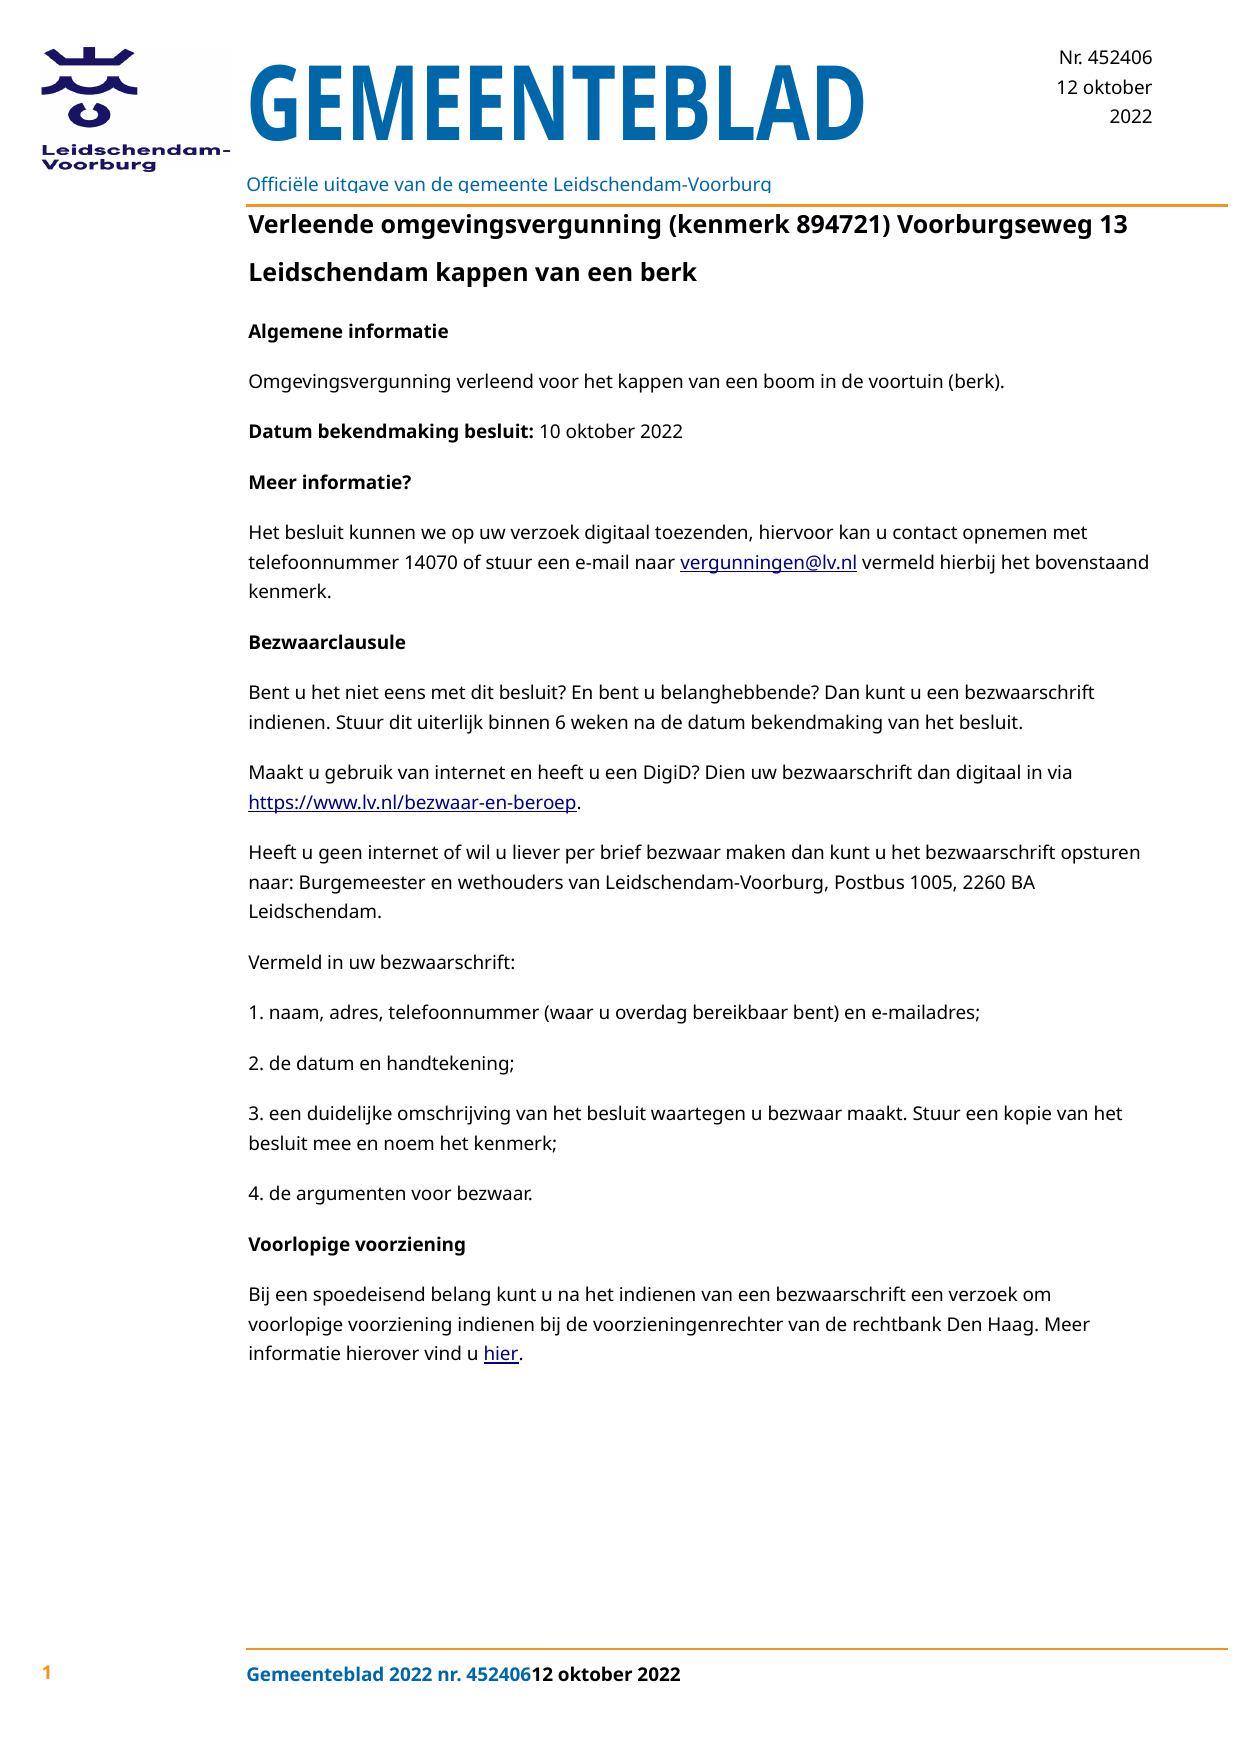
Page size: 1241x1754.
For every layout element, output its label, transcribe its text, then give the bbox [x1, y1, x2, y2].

text Omgevingsvergunning verleend voor het kappen van een boom in de voortuin (berk). [248, 368, 1152, 394]
text 2. de datum en handtekening; [248, 1050, 1152, 1076]
text Maakt u gebruik van internet en heeft u een DigiD? Dien uw bezwaarschrift dan digitaal in via https://www.lv.nl/bezwaar-en-beroep. [248, 759, 1152, 815]
picture [41, 47, 231, 172]
text 3. een duidelijke omschrijving van het besluit waartegen u bezwaar maakt. Stuur een kopie van het besluit mee en noem het kenmerk; [248, 1100, 1152, 1156]
text Verleende omgevingsvergunning (kenmerk 894721) Voorburgseweg 13 Leidschendam kappen van een berk [248, 207, 1152, 288]
text Datum bekendmaking besluit: 10 oktober 2022 [248, 419, 1152, 444]
text Voorlopige voorziening [248, 1231, 1152, 1257]
text Het besluit kunnen we op uw verzoek digitaal toezenden, hiervoor kan u contact opnemen met telefoonnummer 14070 of stuur een e-mail naar vergunningen@lv.nl vermeld hierbij het bovenstaand kenmerk. [248, 519, 1152, 604]
text Bezwaarclausule [248, 629, 1152, 655]
text 4. de argumenten voor bezwaar. [248, 1180, 1152, 1206]
text Bij een spoedeisend belang kunt u na het indienen van een bezwaarschrift een verzoek om voorlopige voorziening indienen bij de voorzieningenrechter van de rechtbank Den Haag. Meer informatie hierover vind u hier. [248, 1281, 1152, 1366]
text Vermeld in uw bezwaarschrift: [248, 949, 1152, 975]
text Bent u het niet eens met dit besluit? En bent u belanghebbende? Dan kunt u een bezwaarschrift indienen. Stuur dit uiterlijk binnen 6 weken na de datum bekendmaking van het besluit. [248, 679, 1152, 735]
text 1. naam, adres, telefoonnummer (waar u overdag bereikbaar bent) en e-mailadres; [248, 999, 1152, 1025]
text Heeft u geen internet of wil u liever per brief bezwaar maken dan kunt u het bezwaarschrift opsturen naar: Burgemeester en wethouders van Leidschendam-Voorburg, Postbus 1005, 2260 BA Leidschendam. [248, 839, 1152, 924]
text Algemene informatie [248, 318, 1152, 344]
text Meer informatie? [248, 469, 1152, 495]
